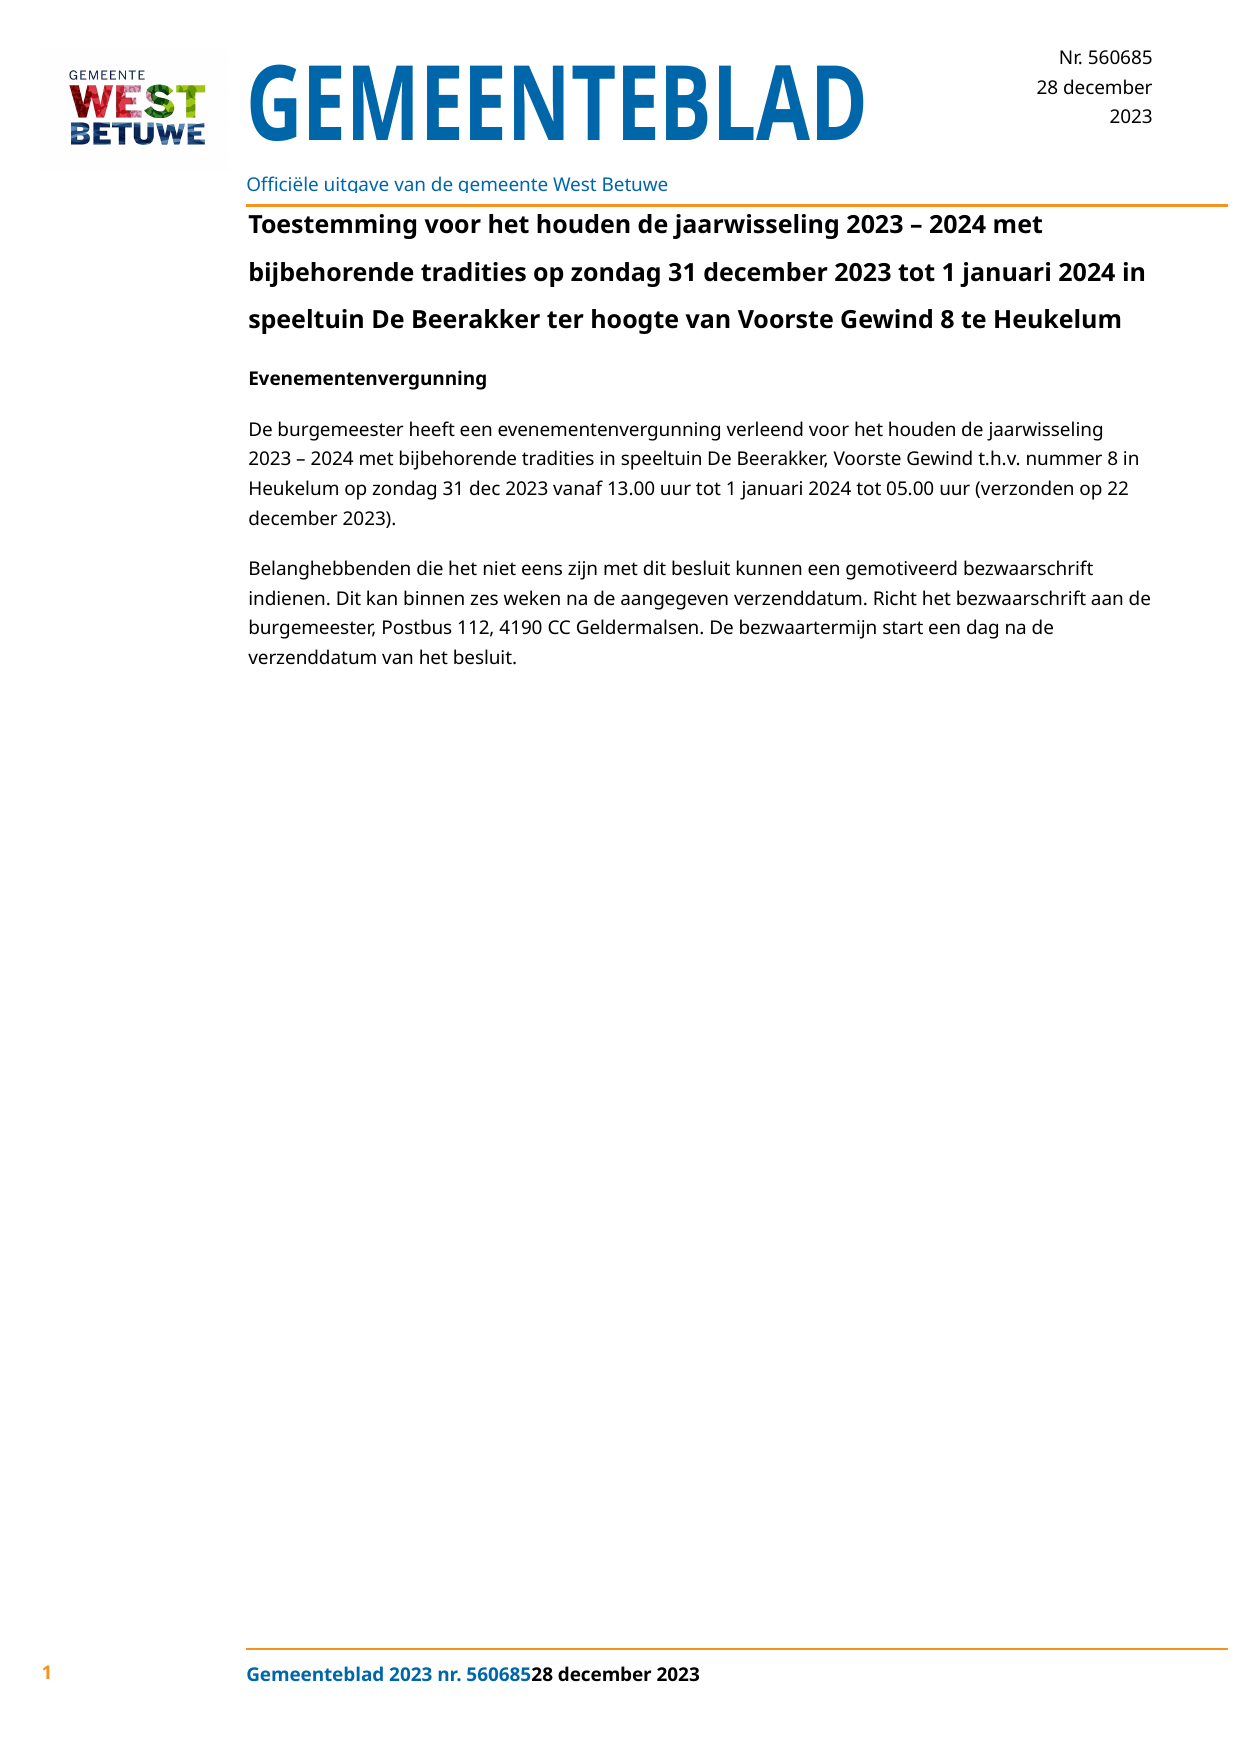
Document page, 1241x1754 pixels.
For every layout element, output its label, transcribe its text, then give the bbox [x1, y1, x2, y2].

text Evenementenvergunning [248, 366, 1152, 391]
text De burgemeester heeft een evenementenvergunning verleend voor het houden de jaarwisseling 2023 – 2024 met bijbehorende tradities in speeltuin De Beerakker, Voorste Gewind t.h.v. nummer 8 in Heukelum op zondag 31 dec 2023 vanaf 13.00 uur tot 1 januari 2024 tot 05.00 uur (verzonden op 22 december 2023). [248, 416, 1152, 530]
picture [41, 47, 231, 172]
text Toestemming voor het houden de jaarwisseling 2023 – 2024 met bijbehorende tradities op zondag 31 december 2023 tot 1 januari 2024 in speeltuin De Beerakker ter hoogte van Voorste Gewind 8 te Heukelum [248, 207, 1152, 336]
text Belanghebbenden die het niet eens zijn met dit besluit kunnen een gemotiveerd bezwaarschrift indienen. Dit kan binnen zes weken na de aangegeven verzenddatum. Richt het bezwaarschrift aan de burgemeester, Postbus 112, 4190 CC Geldermalsen. De bezwaartermijn start een dag na de verzenddatum van het besluit. [248, 555, 1152, 669]
